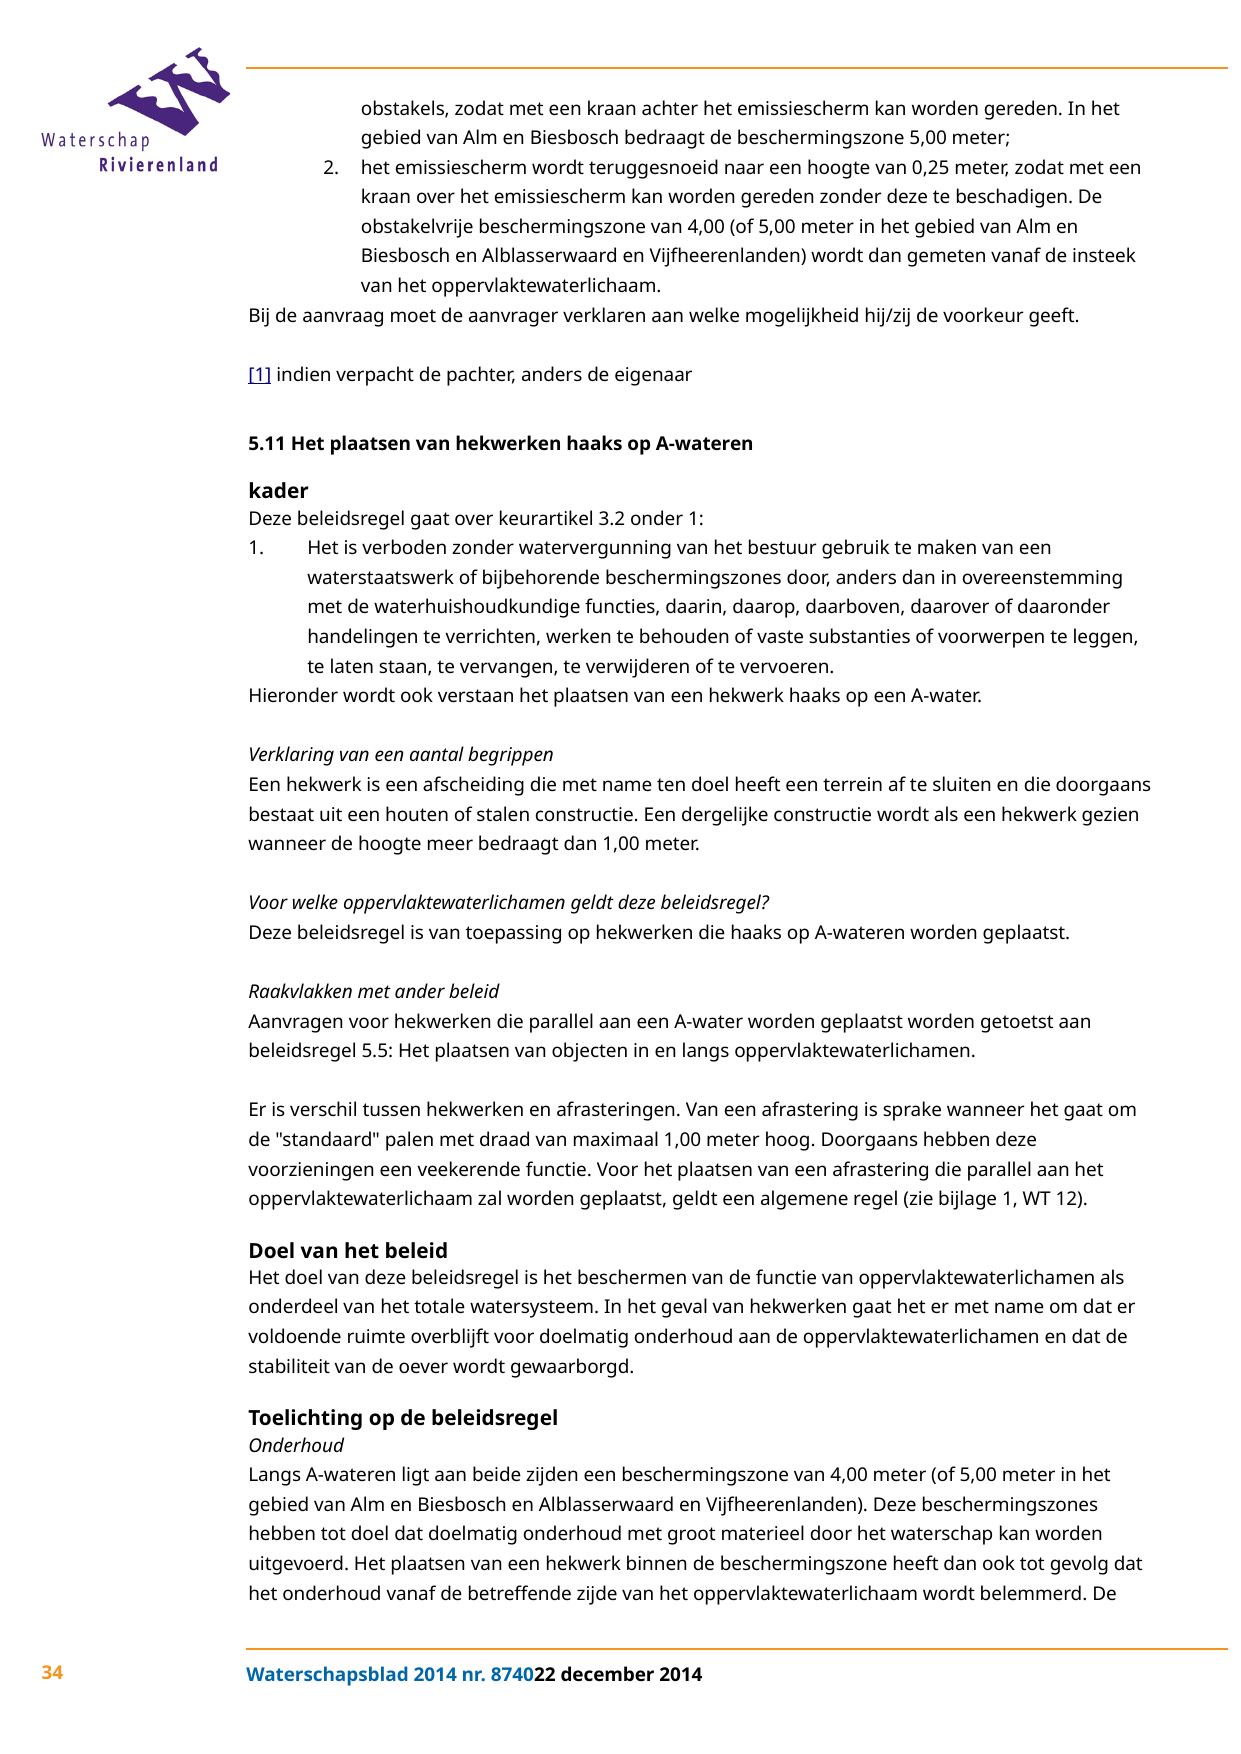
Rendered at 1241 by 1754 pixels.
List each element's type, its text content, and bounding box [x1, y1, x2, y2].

text Deze beleidsregel gaat over keurartikel 3.2 onder 1: [248, 505, 1152, 531]
text Verklaring van een aantal begrippen [248, 742, 1152, 767]
text Deze beleidsregel is van toepassing op hekwerken die haaks op A-wateren worden geplaatst. [248, 919, 1152, 945]
text Het doel van deze beleidsregel is het beschermen van de functie van oppervlaktewaterlichamen als onderdeel van het totale watersysteem. In het geval van hekwerken gaat het er met name om dat er voldoende ruimte overblijft voor doelmatig onderhoud aan de oppervlaktewaterlichamen en dat de stabiliteit van de oever wordt gewaarborgd. [248, 1264, 1152, 1379]
text Voor welke oppervlaktewaterlichamen geldt deze beleidsregel? [248, 889, 1152, 915]
text Een hekwerk is een afscheiding die met name ten doel heeft een terrein af te sluiten en die doorgaans bestaat uit een houten of stalen constructie. Een dergelijke constructie wordt als een hekwerk gezien wanneer de hoogte meer bedraagt dan 1,00 meter. [248, 771, 1152, 856]
text kader [248, 476, 1152, 505]
text Bij de aanvraag moet de aanvrager verklaren aan welke mogelijkheid hij/zij de voorkeur geeft. [248, 302, 1152, 328]
text Hieronder wordt ook verstaan het plaatsen van een hekwerk haaks op een A-water. [248, 682, 1152, 708]
text Doel van het beleid [248, 1236, 1152, 1264]
text Toelichting op de beleidsregel [248, 1403, 1152, 1432]
text Raakvlakken met ander beleid [248, 978, 1152, 1004]
text 5.11 Het plaatsen van hekwerken haaks op A-wateren [248, 430, 1152, 456]
text [1] indien verpacht de pachter, anders de eigenaar [248, 361, 1152, 387]
list het emissiescherm wordt teruggesnoeid naar een hoogte van 0,25 meter, zodat met een kraan over het emissiescherm kan worden gereden zonder deze te beschadigen. De obstakelvrije beschermingszone van 4,00 (of 5,00 meter in het gebied van Alm en Biesbosch en Alblasserwaard en Vijfheerenlanden) wordt dan gemeten vanaf de insteek van het oppervlaktewaterlichaam. [323, 154, 1152, 298]
picture [41, 47, 231, 172]
text Er is verschil tussen hekwerken en afrasteringen. Van een afrastering is sprake wanneer het gaat om de "standaard" palen met draad van maximaal 1,00 meter hoog. Doorgaans hebben deze voorzieningen een veekerende functie. Voor het plaatsen van een afrastering die parallel aan het oppervlaktewaterlichaam zal worden geplaatst, geldt een algemene regel (zie bijlage 1, WT 12). [248, 1097, 1152, 1211]
text Langs A-wateren ligt aan beide zijden een beschermingszone van 4,00 meter (of 5,00 meter in het gebied van Alm en Biesbosch en Alblasserwaard en Vijfheerenlanden). Deze beschermingszones hebben tot doel dat doelmatig onderhoud met groot materieel door het waterschap kan worden uitgevoerd. Het plaatsen van een hekwerk binnen de beschermingszone heeft dan ook tot gevolg dat het onderhoud vanaf de betreffende zijde van het oppervlaktewaterlichaam wordt belemmerd. De [248, 1461, 1152, 1605]
text Aanvragen voor hekwerken die parallel aan een A-water worden geplaatst worden getoetst aan beleidsregel 5.5: Het plaatsen van objecten in en langs oppervlaktewaterlichamen. [248, 1008, 1152, 1063]
list obstakels, zodat met een kraan achter het emissiescherm kan worden gereden. In het gebied van Alm en Biesbosch bedraagt de beschermingszone 5,00 meter; [323, 95, 1152, 150]
list Het is verboden zonder watervergunning van het bestuur gebruik te maken van een waterstaatswerk of bijbehorende beschermingszones door, anders dan in overeenstemming met de waterhuishoudkundige functies, daarin, daarop, daarboven, daarover of daaronder handelingen te verrichten, werken te behouden of vaste substanties of voorwerpen te leggen, te laten staan, te vervangen, te verwijderen of te vervoeren. [248, 534, 1152, 678]
text Onderhoud [248, 1432, 1152, 1457]
